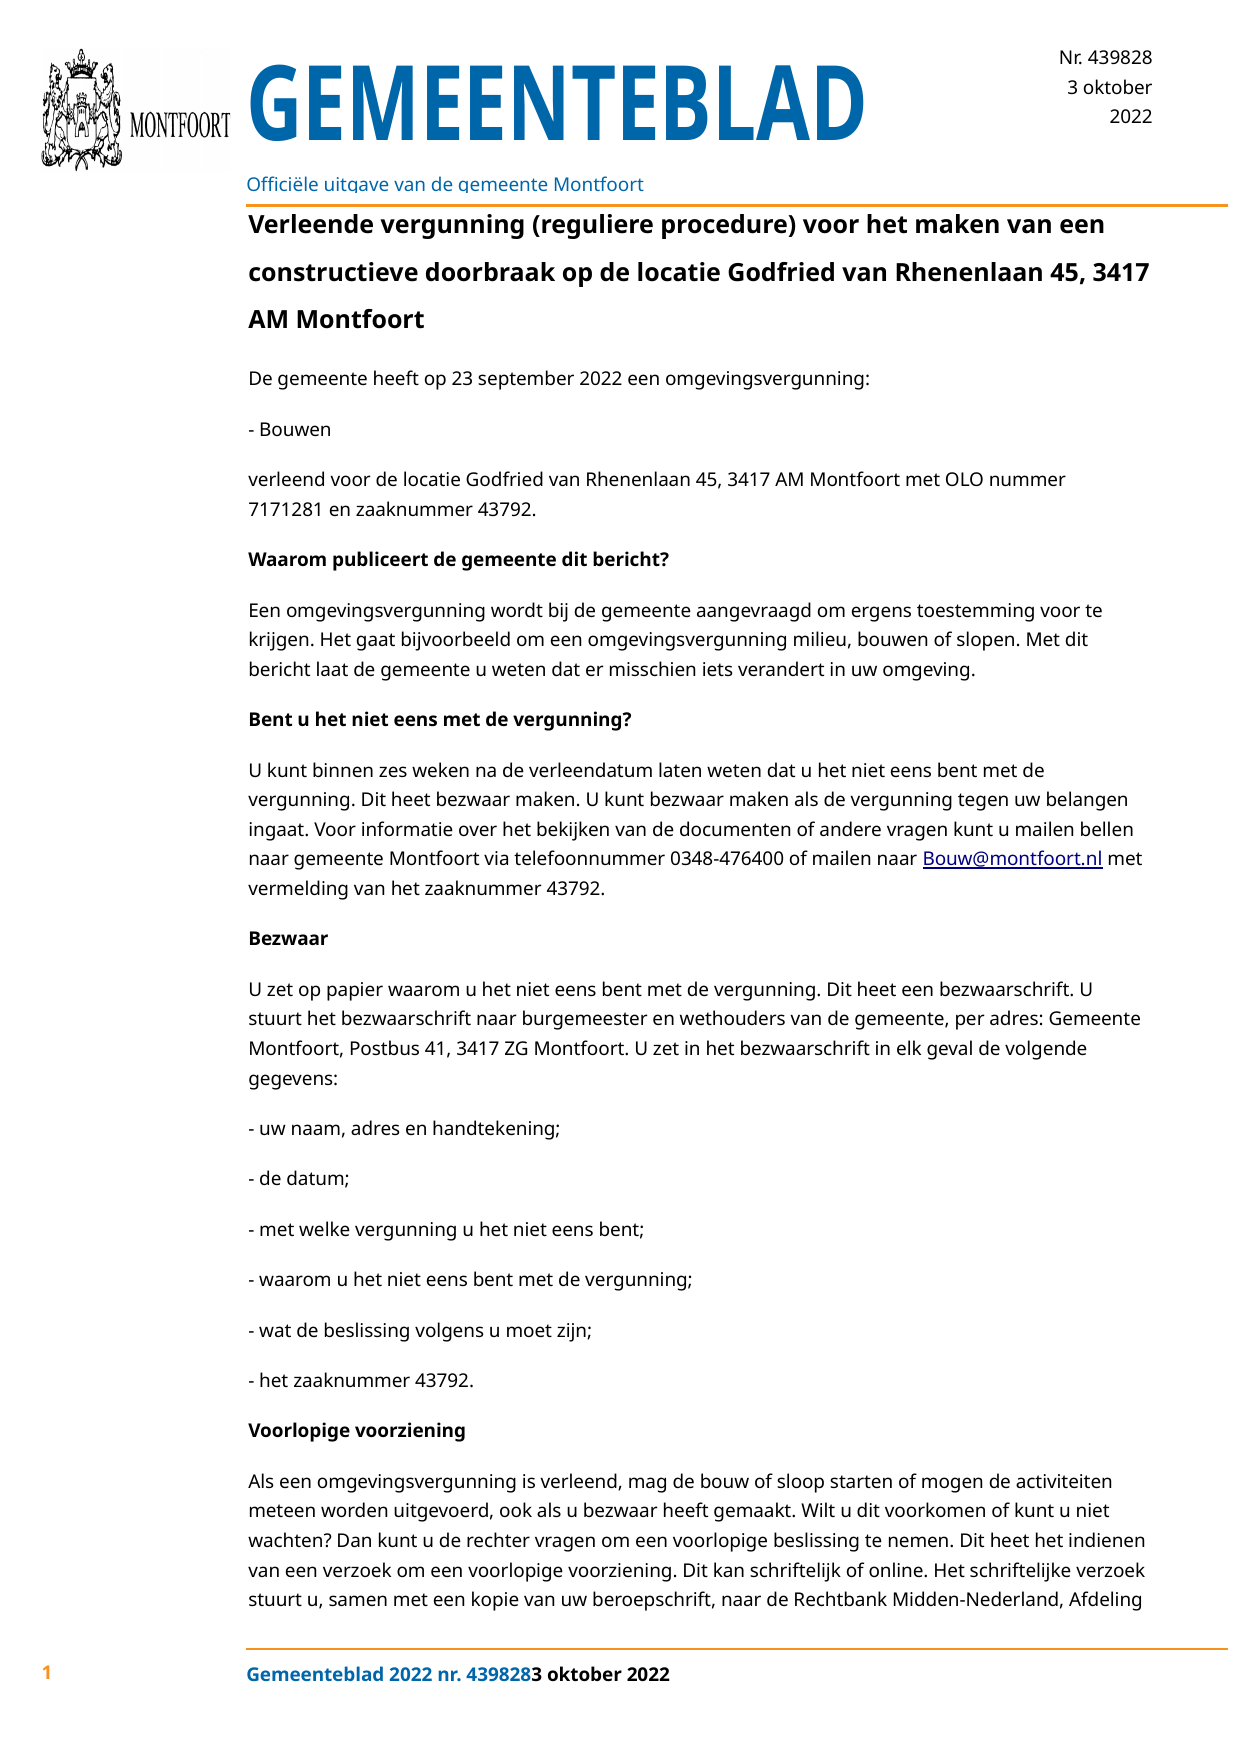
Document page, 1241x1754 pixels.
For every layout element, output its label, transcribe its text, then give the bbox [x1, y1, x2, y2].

text - met welke vergunning u het niet eens bent; [248, 1216, 1152, 1242]
text - het zaaknummer 43792. [248, 1367, 1152, 1393]
text - wat de beslissing volgens u moet zijn; [248, 1317, 1152, 1342]
text verleend voor de locatie Godfried van Rhenenlaan 45, 3417 AM Montfoort met OLO nummer 7171281 en zaaknummer 43792. [248, 466, 1152, 522]
text - uw naam, adres en handtekening; [248, 1115, 1152, 1141]
text Waarom publiceert de gemeente dit bericht? [248, 546, 1152, 572]
text Verleende vergunning (reguliere procedure) voor het maken van een constructieve doorbraak op de locatie Godfried van Rhenenlaan 45, 3417 AM Montfoort [248, 207, 1152, 336]
text Voorlopige voorziening [248, 1418, 1152, 1443]
text U zet op papier waarom u het niet eens bent met de vergunning. Dit heet een bezwaarschrift. U stuurt het bezwaarschrift naar burgemeester en wethouders van de gemeente, per adres: Gemeente Montfoort, Postbus 41, 3417 ZG Montfoort. U zet in het bezwaarschrift in elk geval de volgende gegevens: [248, 976, 1152, 1090]
text U kunt binnen zes weken na de verleendatum laten weten dat u het niet eens bent met de vergunning. Dit heet bezwaar maken. U kunt bezwaar maken als de vergunning tegen uw belangen ingaat. Voor informatie over het bekijken van de documenten of andere vragen kunt u mailen bellen naar gemeente Montfoort via telefoonnummer 0348-476400 of mailen naar Bouw@montfoort.nl met vermelding van het zaaknummer 43792. [248, 757, 1152, 901]
text - waarom u het niet eens bent met de vergunning; [248, 1266, 1152, 1292]
text Als een omgevingsvergunning is verleend, mag de bouw of sloop starten of mogen de activiteiten meteen worden uitgevoerd, ook als u bezwaar heeft gemaakt. Wilt u dit voorkomen of kunt u niet wachten? Dan kunt u de rechter vragen om een voorlopige beslissing te nemen. Dit heet het indienen van een verzoek om een voorlopige voorziening. Dit kan schriftelijk of online. Het schriftelijke verzoek stuurt u, samen met een kopie van uw beroepschrift, naar de Rechtbank Midden-Nederland, Afdeling [248, 1468, 1152, 1612]
picture [41, 47, 231, 172]
text Bezwaar [248, 926, 1152, 951]
text Bent u het niet eens met de vergunning? [248, 706, 1152, 732]
text - Bouwen [248, 416, 1152, 442]
text De gemeente heeft op 23 september 2022 een omgevingsvergunning: [248, 366, 1152, 391]
text - de datum; [248, 1166, 1152, 1191]
text Een omgevingsvergunning wordt bij de gemeente aangevraagd om ergens toestemming voor te krijgen. Het gaat bijvoorbeeld om een omgevingsvergunning milieu, bouwen of slopen. Met dit bericht laat de gemeente u weten dat er misschien iets verandert in uw omgeving. [248, 597, 1152, 682]
